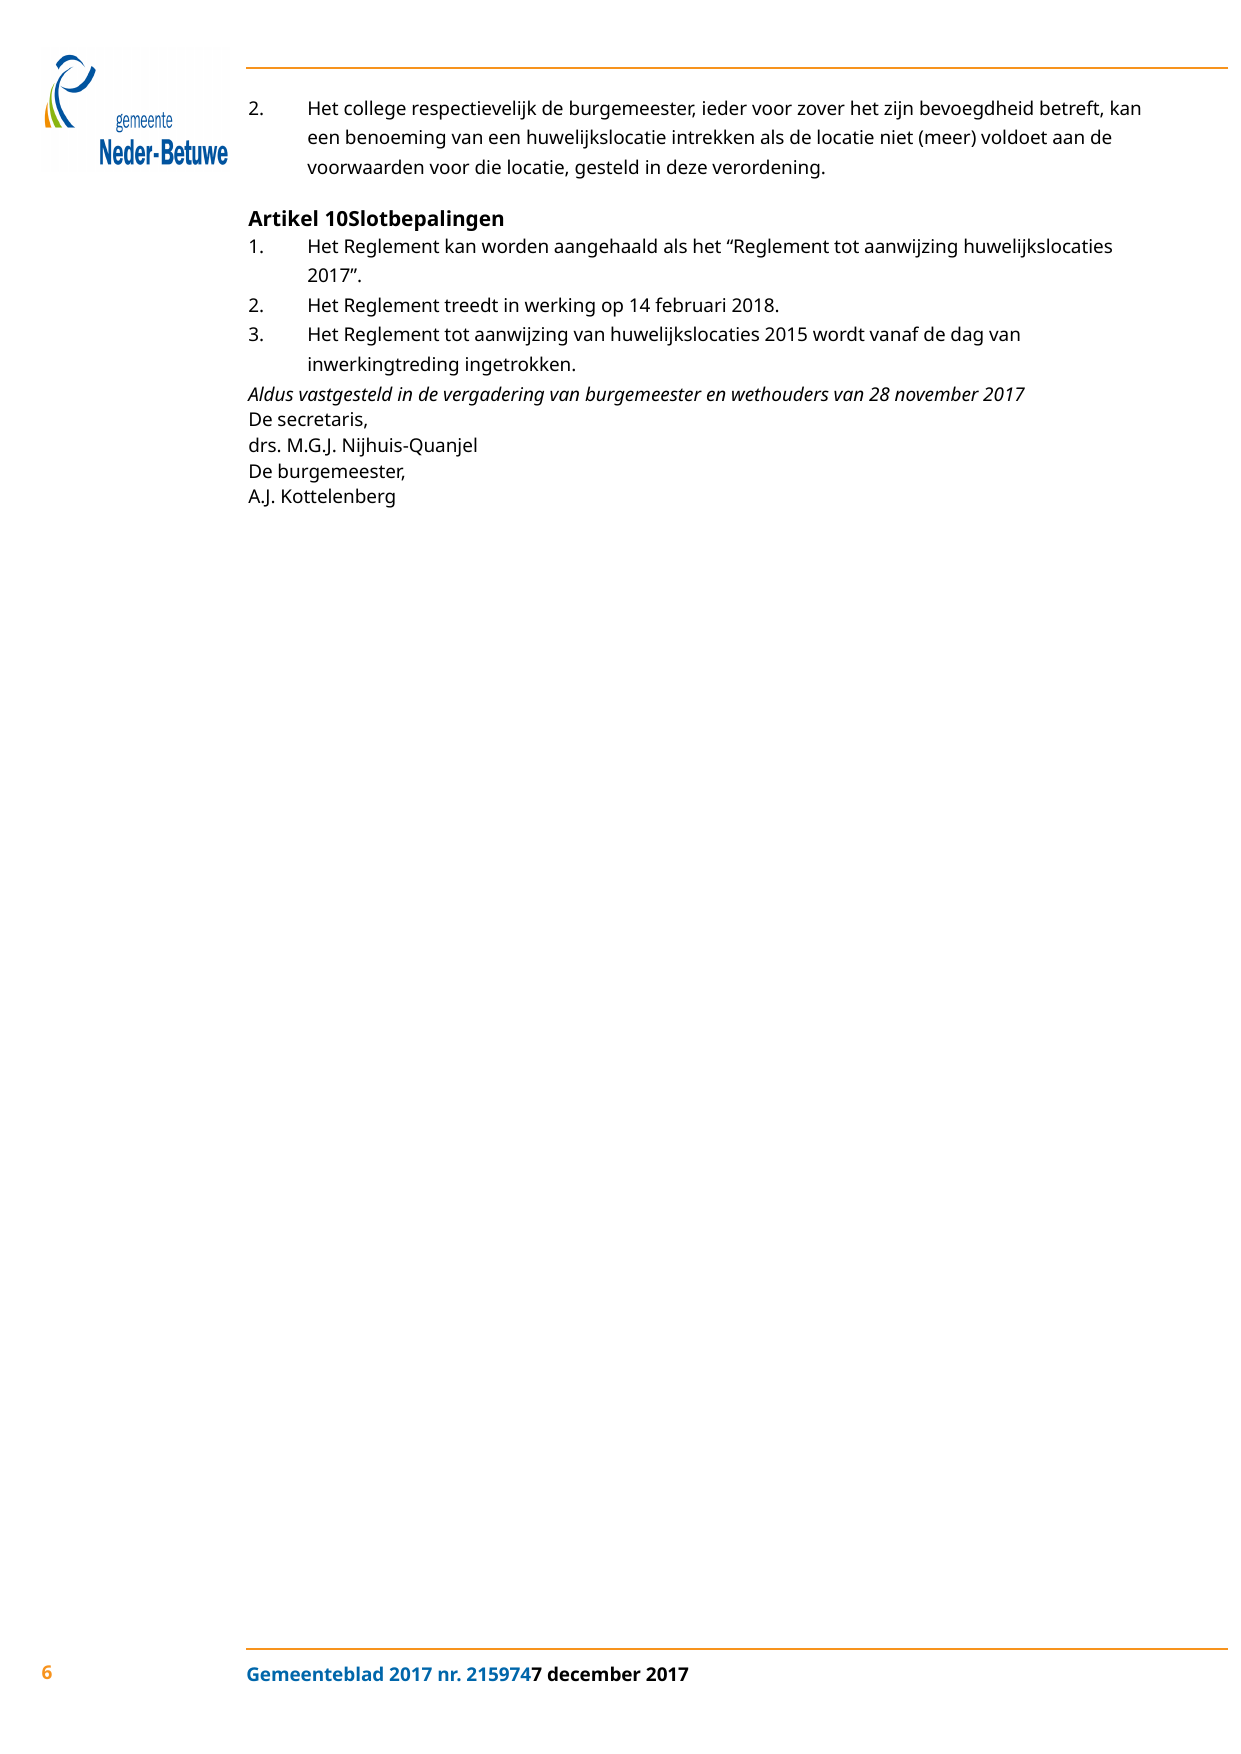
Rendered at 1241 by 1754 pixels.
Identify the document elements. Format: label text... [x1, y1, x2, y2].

list Het Reglement kan worden aangehaald als het “Reglement tot aanwijzing huwelijkslocaties 2017”. [248, 233, 1152, 288]
list Het Reglement tot aanwijzing van huwelijkslocaties 2015 wordt vanaf de dag van inwerkingtreding ingetrokken. [248, 322, 1152, 377]
text drs. M.G.J. Nijhuis-Quanjel [248, 432, 1152, 458]
text De burgemeester, [248, 458, 1152, 484]
text A.J. Kottelenberg [248, 484, 1152, 509]
text Aldus vastgesteld in de vergadering van burgemeester en wethouders van 28 november 2017 [248, 381, 1152, 406]
list Het Reglement treedt in werking op 14 februari 2018. [248, 292, 1152, 318]
text Artikel 10Slotbepalingen [248, 204, 1152, 233]
picture [41, 47, 231, 172]
list Het college respectievelijk de burgemeester, ieder voor zover het zijn bevoegdheid betreft, kan een benoeming van een huwelijkslocatie intrekken als de locatie niet (meer) voldoet aan de voorwaarden voor die locatie, gesteld in deze verordening. [248, 95, 1152, 180]
text De secretaris, [248, 406, 1152, 432]
